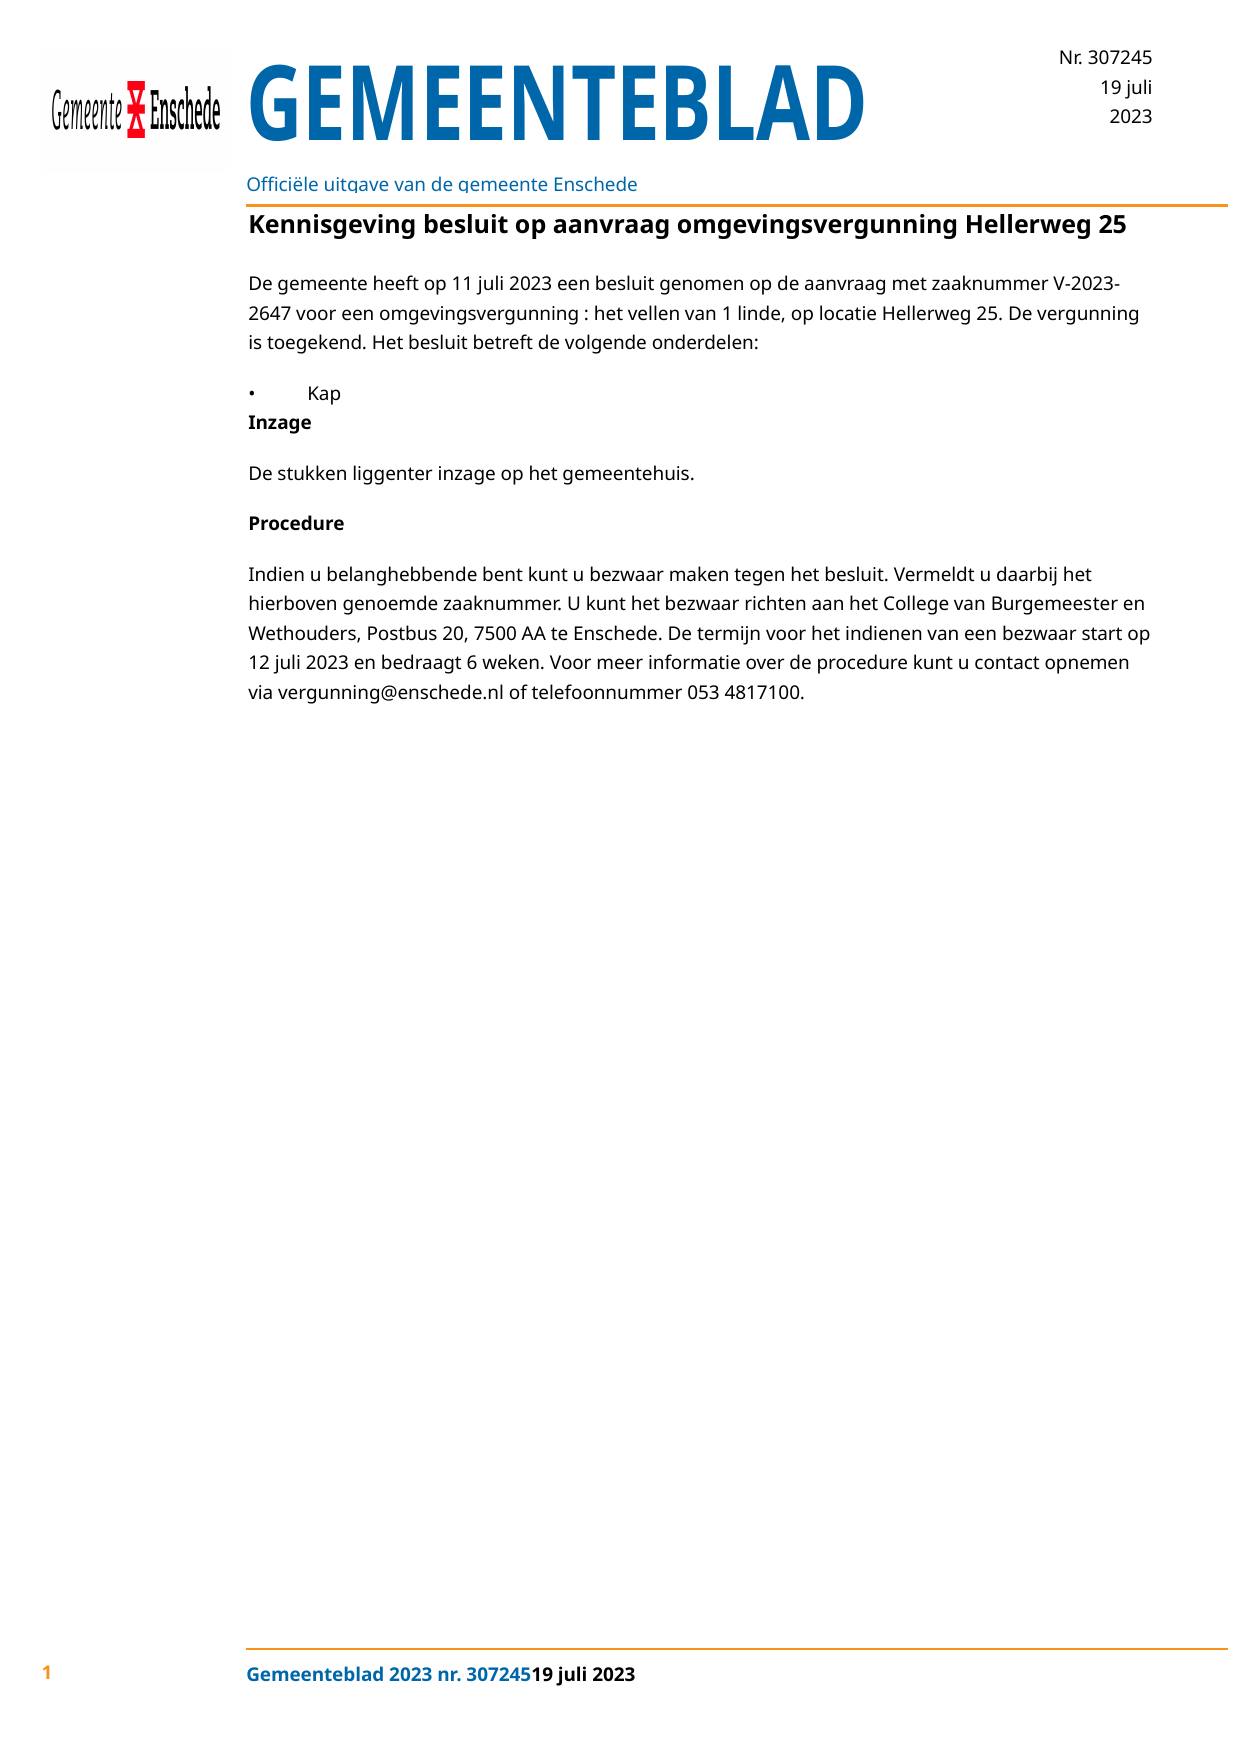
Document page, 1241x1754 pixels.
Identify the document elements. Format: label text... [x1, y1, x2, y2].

text Indien u belanghebbende bent kunt u bezwaar maken tegen het besluit. Vermeldt u daarbij het hierboven genoemde zaaknummer. U kunt het bezwaar richten aan het College van Burgemees­ter en Wethouders, Postbus 20, 7500 AA te Enschede. De termijn voor het indienen van een bezwaar start op 12 juli 2023 en bedraagt 6 weken. Voor meer informatie over de procedure kunt u contact opnemen via vergunning@enschede.nl of telefoonnummer 053 4817100. [248, 561, 1152, 705]
text De gemeente heeft op 11 juli 2023 een besluit genomen op de aanvraag met zaaknummer V-2023-2647 voor een omgevingsvergunning : het vellen van 1 linde, op locatie Hellerweg 25. De vergunning is toegekend. Het besluit betreft de volgende onderdelen: [248, 270, 1152, 355]
text Procedure [248, 510, 1152, 536]
text Inzage [248, 409, 1152, 435]
text Kennisgeving besluit op aanvraag omgevingsvergunning Hellerweg 25 [248, 207, 1152, 241]
list Kap [248, 380, 1152, 406]
text De stukken liggenter inzage op het gemeentehuis. [248, 460, 1152, 486]
picture [41, 47, 231, 172]
